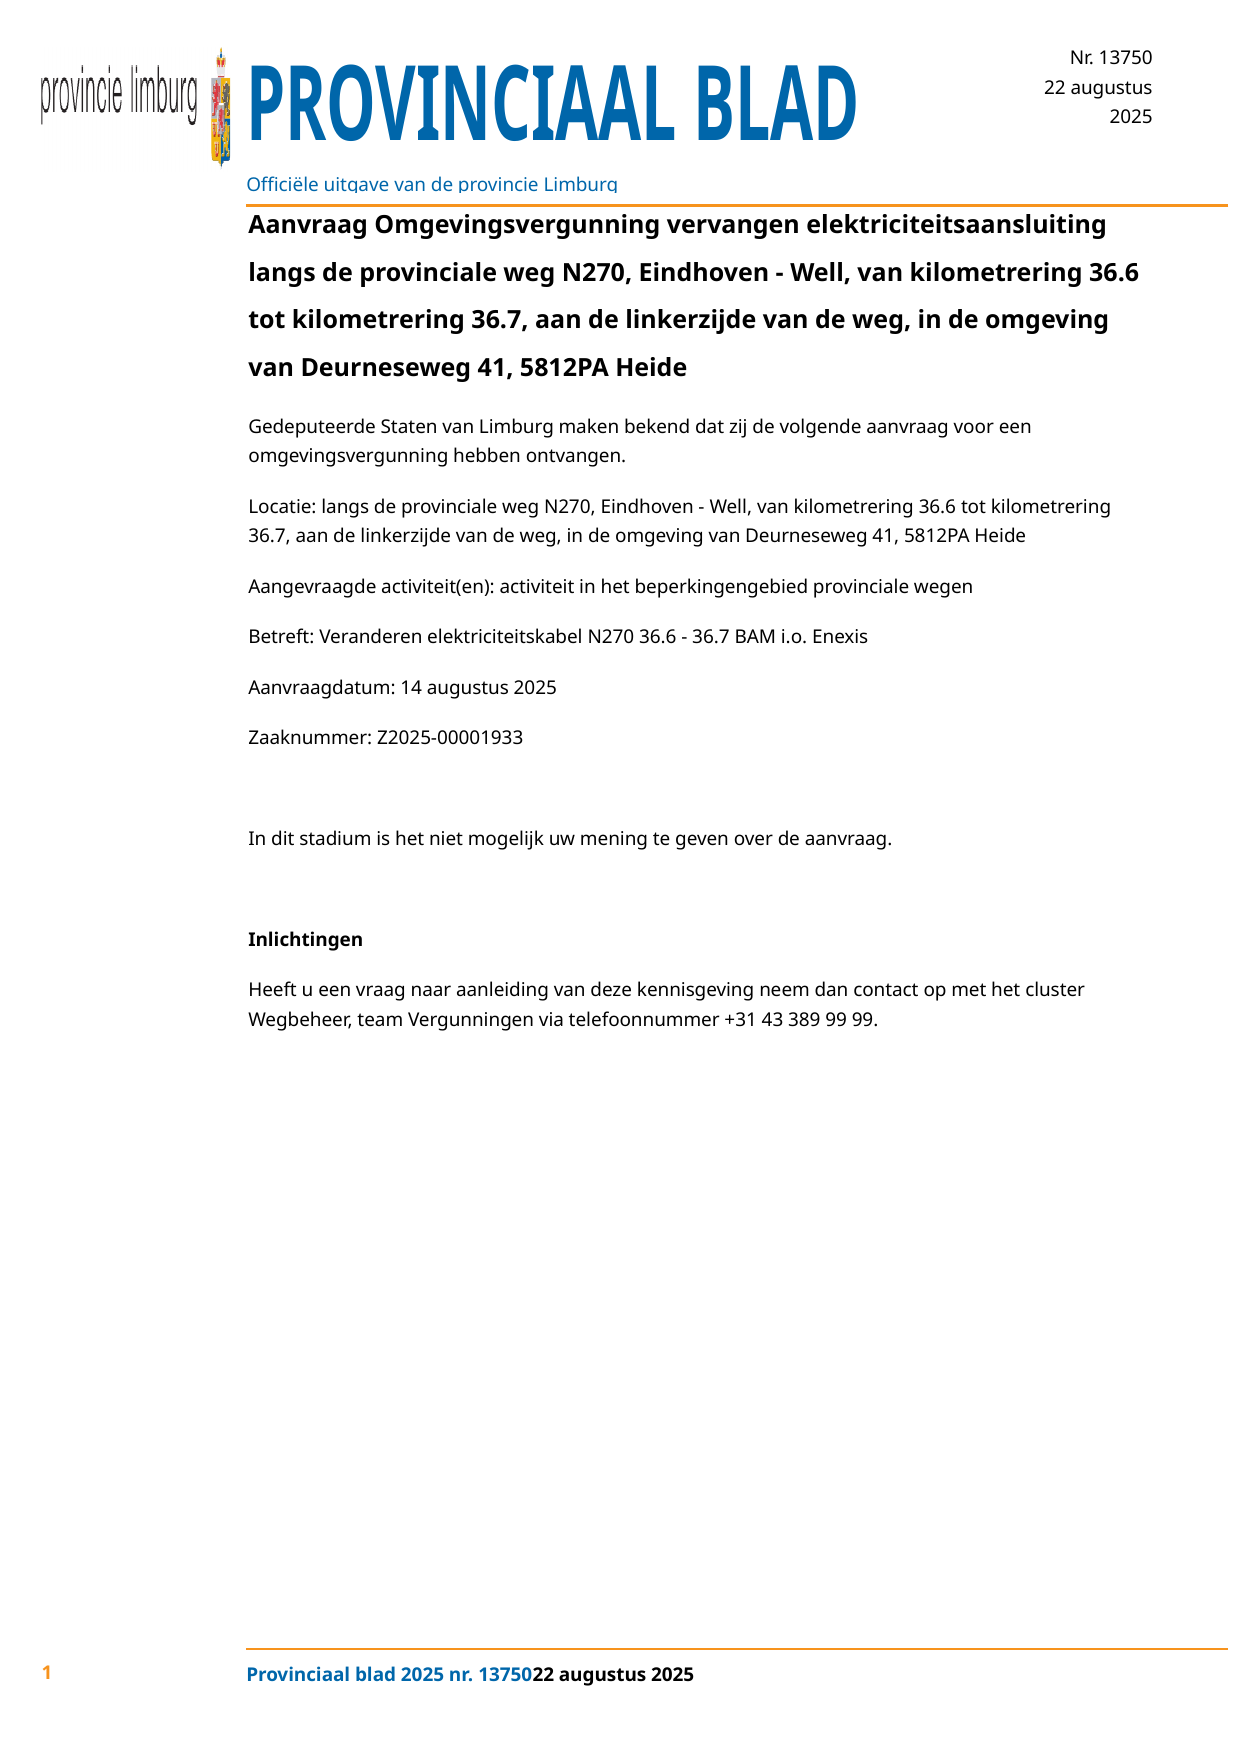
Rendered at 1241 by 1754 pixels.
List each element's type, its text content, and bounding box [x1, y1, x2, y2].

text Zaaknummer: Z2025-00001933 [248, 724, 1152, 750]
text Aanvraag Omgevingsvergunning vervangen elektriciteitsaansluiting langs de provinciale weg N270, Eindhoven - Well, van kilometrering 36.6 tot kilometrering 36.7, aan de linkerzijde van de weg, in de omgeving van Deurneseweg 41, 5812PA Heide [248, 207, 1152, 384]
text Betreft: Veranderen elektriciteitskabel N270 36.6 - 36.7 BAM i.o. Enexis [248, 623, 1152, 649]
text Locatie: langs de provinciale weg N270, Eindhoven - Well, van kilometrering 36.6 tot kilometrering 36.7, aan de linkerzijde van de weg, in de omgeving van Deurneseweg 41, 5812PA Heide [248, 493, 1152, 548]
text Heeft u een vraag naar aanleiding van deze kennisgeving neem dan contact op met het cluster Wegbeheer, team Vergunningen via telefoonnummer +31 43 389 99 99. [248, 976, 1152, 1032]
text Aanvraagdatum: 14 augustus 2025 [248, 674, 1152, 700]
text In dit stadium is het niet mogelijk uw mening te geven over de aanvraag. [248, 825, 1152, 851]
text Gedeputeerde Staten van Limburg maken bekend dat zij de volgende aanvraag voor een omgevingsvergunning hebben ontvangen. [248, 413, 1152, 468]
text Aangevraagde activiteit(en): activiteit in het beperkingengebied provinciale wegen [248, 573, 1152, 599]
picture [41, 47, 231, 172]
text Inlichtingen [248, 926, 1152, 952]
